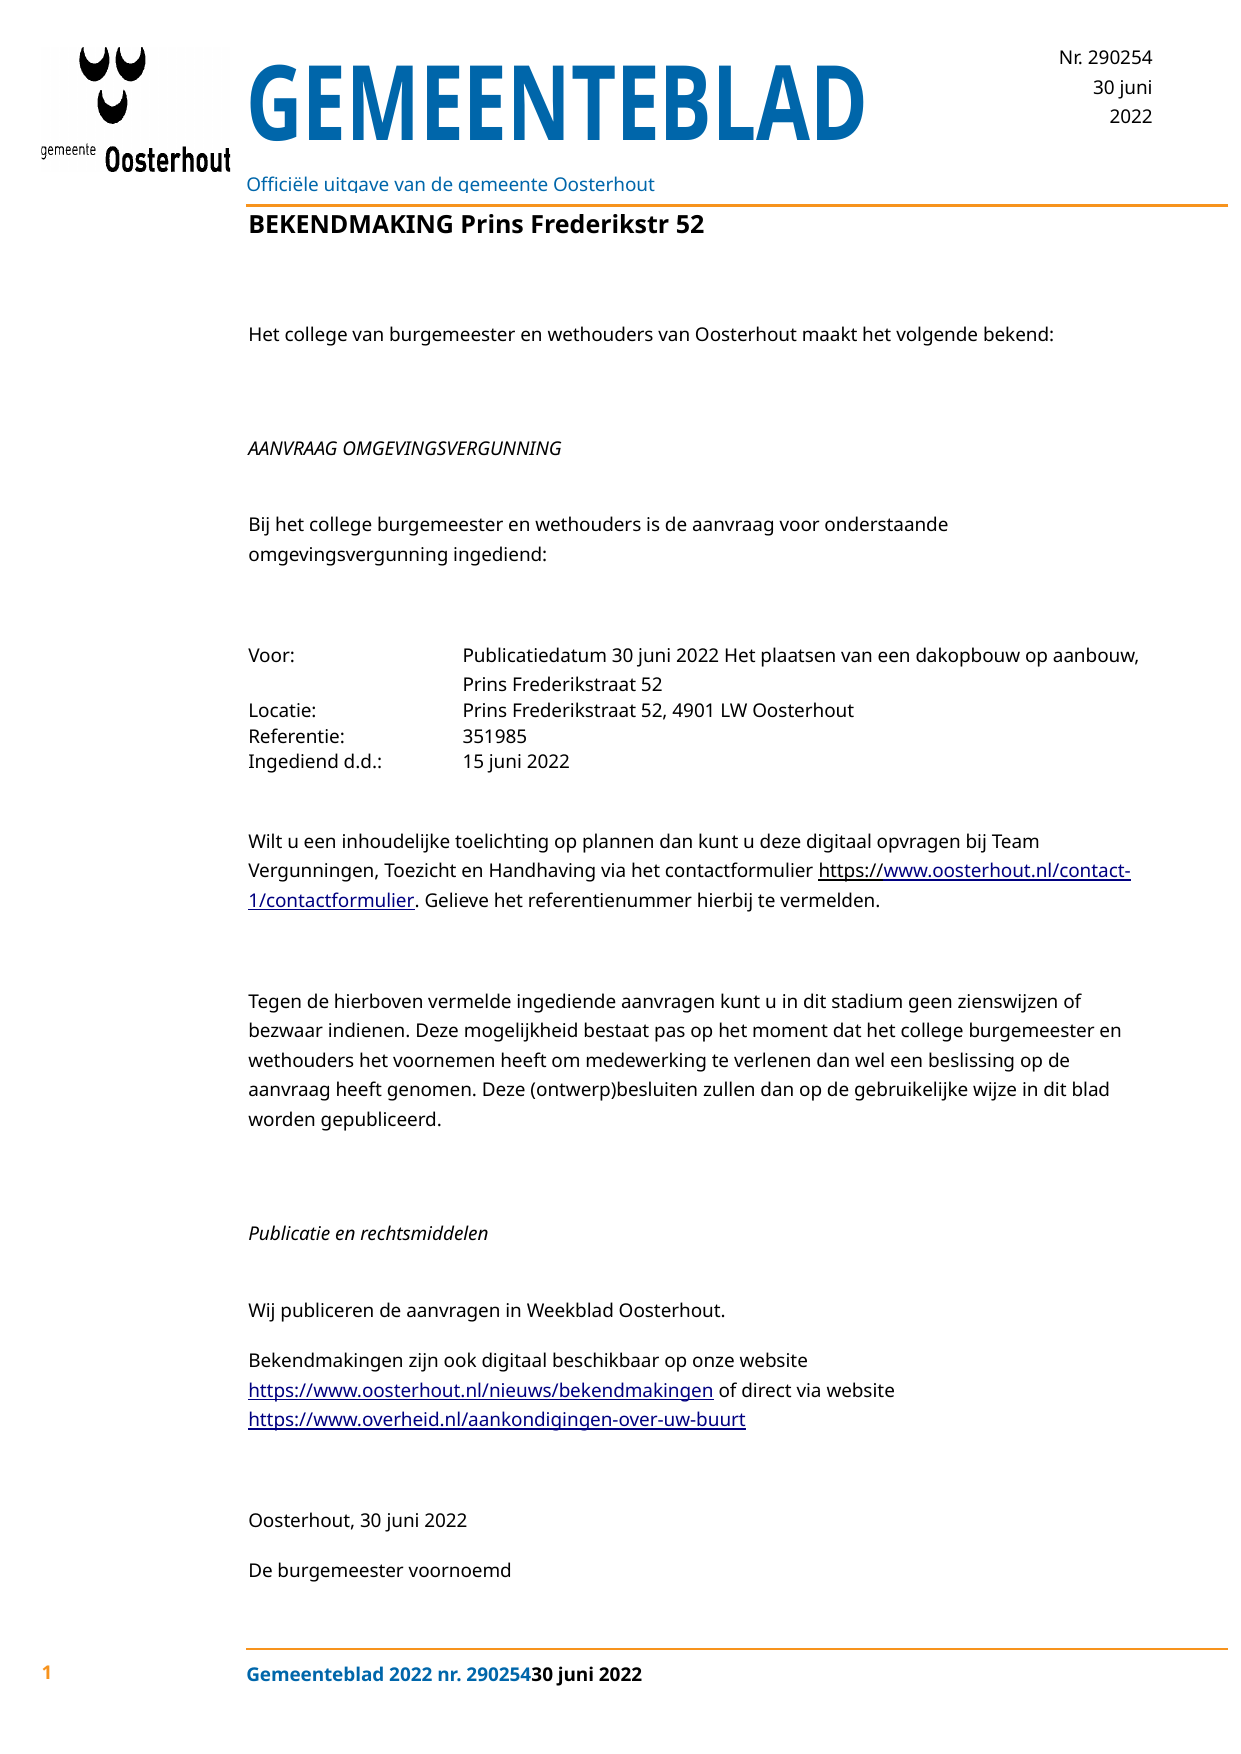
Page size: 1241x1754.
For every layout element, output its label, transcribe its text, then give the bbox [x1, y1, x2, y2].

table_cell Locatie: [248, 697, 462, 723]
table_header Voor: [248, 642, 462, 697]
table_cell 15 juni 2022 [462, 749, 1152, 774]
text Tegen de hierboven vermelde ingediende aanvragen kunt u in dit stadium geen zienswijzen of bezwaar indienen. Deze mogelijkheid bestaat pas op het moment dat het college burgemeester en wethouders het voornemen heeft om medewerking te verlenen dan wel een beslissing op de aanvraag heeft genomen. Deze (ontwerp)besluiten zullen dan op de gebruikelijke wijze in dit blad worden gepubliceerd. [248, 988, 1152, 1132]
text Bekendmakingen zijn ook digitaal beschikbaar op onze website https://www.oosterhout.nl/nieuws/bekendmakingen of direct via website https://www.overheid.nl/aankondigingen-over-uw-buurt [248, 1347, 1152, 1432]
table_cell Referentie: [248, 723, 462, 748]
text Wij publiceren de aanvragen in Weekblad Oosterhout. [248, 1297, 1152, 1322]
text De burgemeester voornoemd [248, 1558, 1152, 1583]
text Publicatie en rechtsmiddelen [248, 1221, 1152, 1246]
table_cell Ingediend d.d.: [248, 749, 462, 774]
table_cell Prins Frederikstraat 52, 4901 LW Oosterhout [462, 697, 1152, 723]
text Oosterhout, 30 juni 2022 [248, 1507, 1152, 1533]
text Wilt u een inhoudelijke toelichting op plannen dan kunt u deze digitaal opvragen bij Team Vergunningen, Toezicht en Handhaving via het contactformulier https://www.oosterhout.nl/contact-1/contactformulier. Gelieve het referentienummer hierbij te vermelden. [248, 828, 1152, 913]
table_header Publicatiedatum 30 juni 2022 Het plaatsen van een dakopbouw op aanbouw, Prins Frederikstraat 52 [462, 642, 1152, 697]
text AANVRAAG OMGEVINGSVERGUNNING [248, 435, 1152, 461]
text Bij het college burgemeester en wethouders is de aanvraag voor onderstaande omgevingsvergunning ingediend: [248, 511, 1152, 567]
text BEKENDMAKING Prins Frederikstr 52 [248, 207, 1152, 241]
table_cell 351985 [462, 723, 1152, 748]
text Het college van burgemeester en wethouders van Oosterhout maakt het volgende bekend: [248, 321, 1152, 346]
picture [41, 47, 231, 172]
